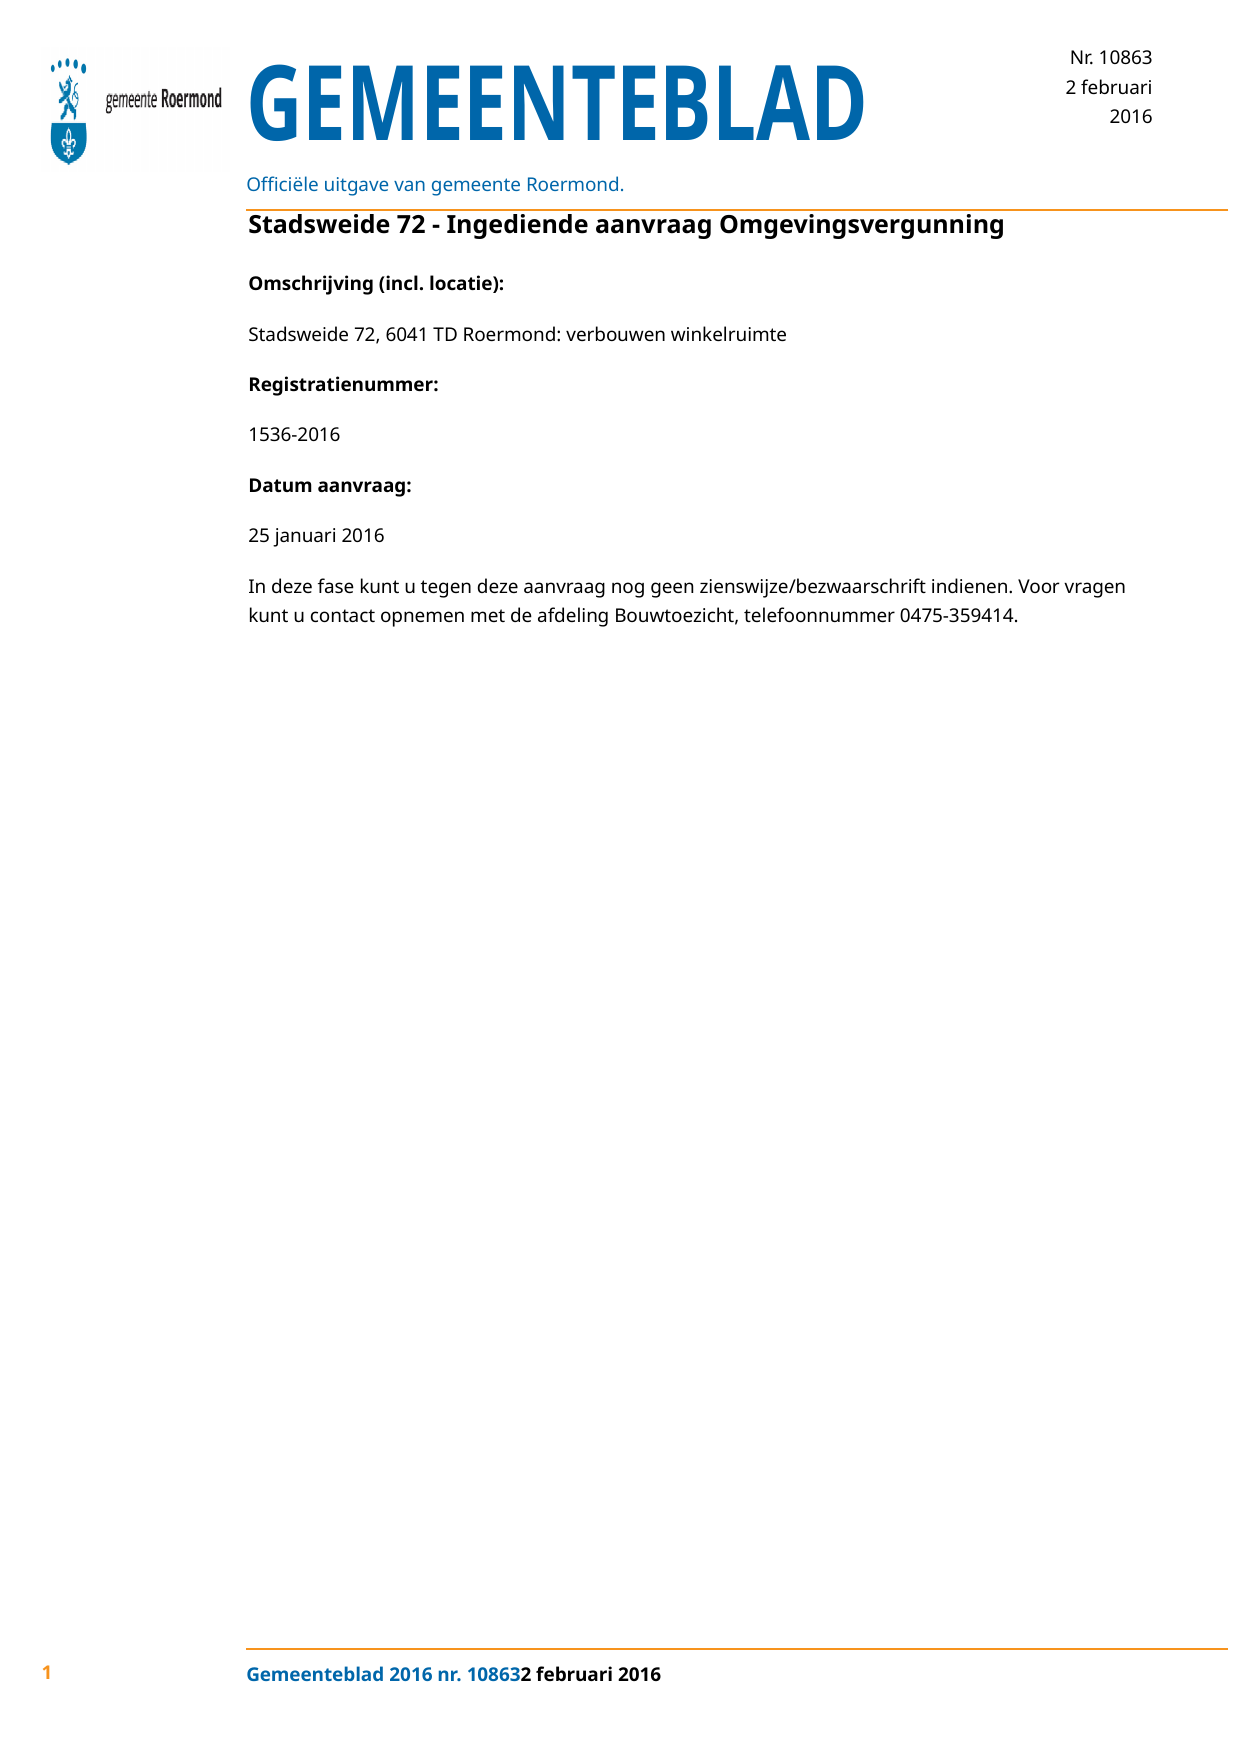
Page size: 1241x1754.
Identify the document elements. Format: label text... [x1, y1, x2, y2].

text Omschrijving (incl. locatie): [248, 270, 1152, 296]
text Stadsweide 72 - Ingediende aanvraag Omgevingsvergunning [248, 211, 1152, 241]
text 1536-2016 [248, 422, 1152, 447]
text 25 januari 2016 [248, 522, 1152, 548]
text Stadsweide 72, 6041 TD Roermond: verbouwen winkelruimte [248, 321, 1152, 346]
text In deze fase kunt u tegen deze aanvraag nog geen zienswijze/bezwaarschrift indienen. Voor vragen kunt u contact opnemen met de afdeling Bouwtoezicht, telefoonnummer 0475-359414. [248, 573, 1152, 628]
text Datum aanvraag: [248, 472, 1152, 498]
picture [41, 47, 231, 172]
text Registratienummer: [248, 371, 1152, 397]
